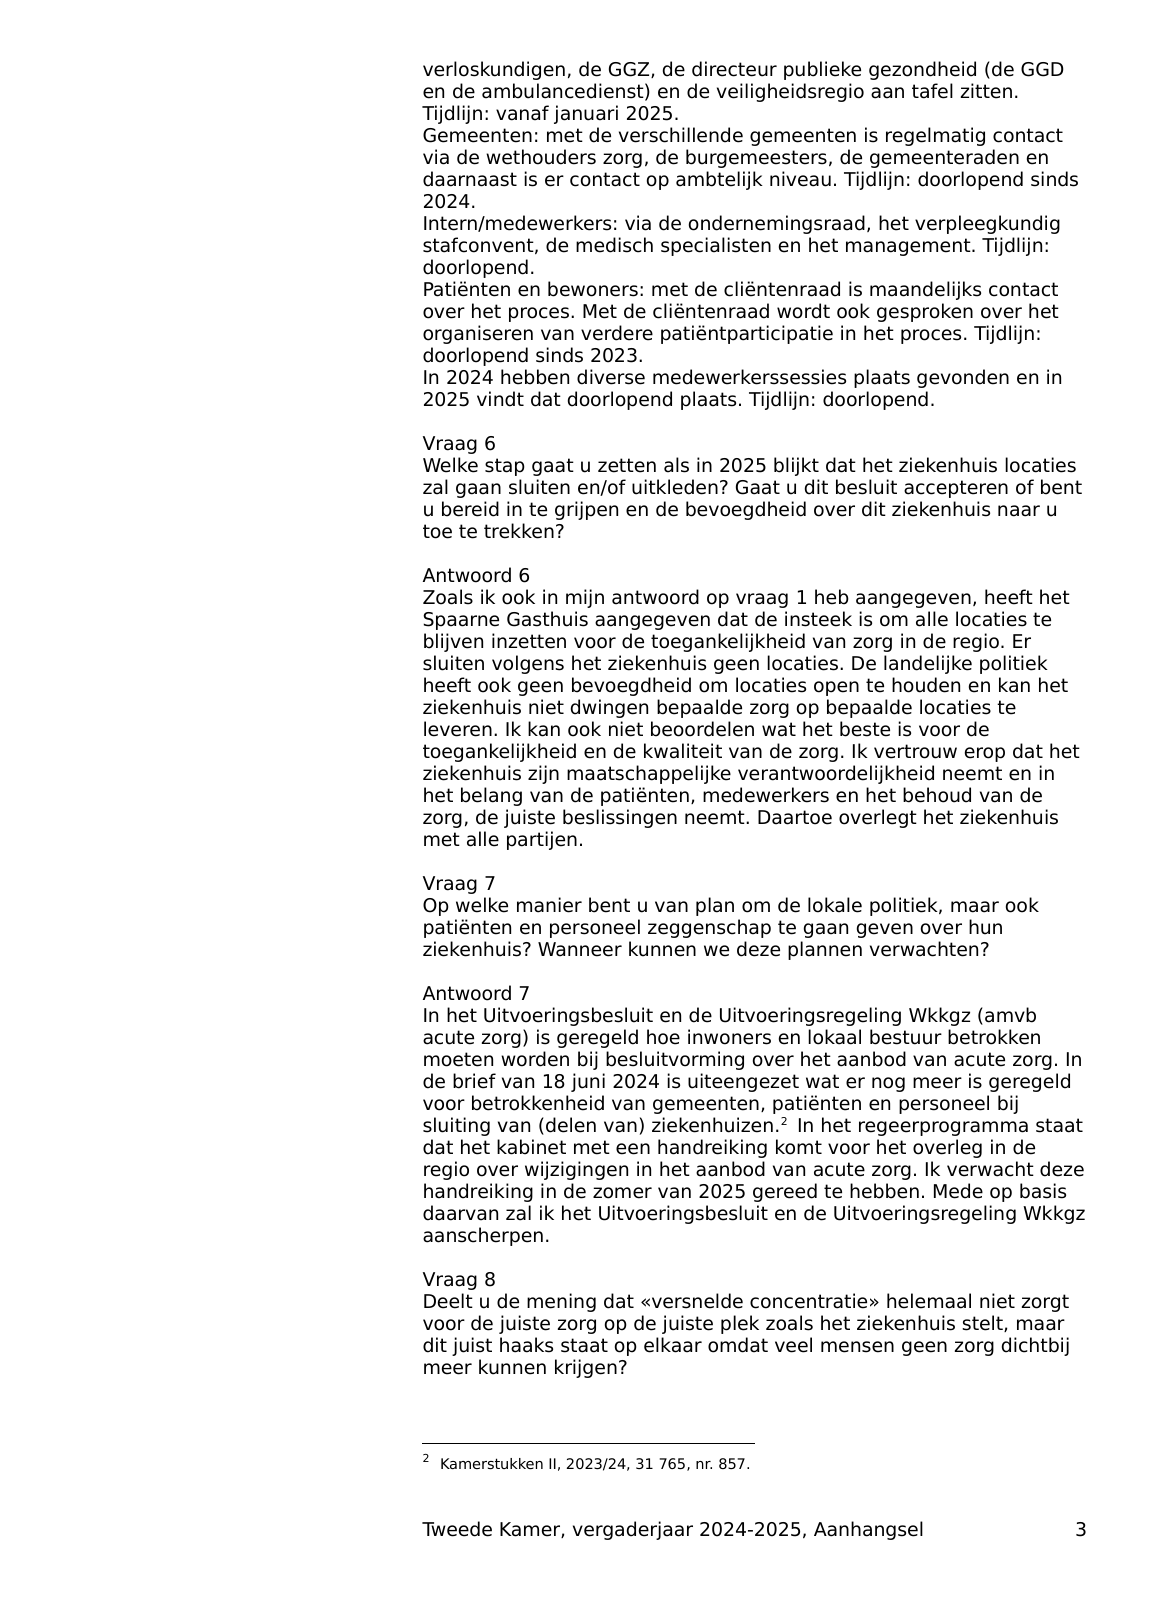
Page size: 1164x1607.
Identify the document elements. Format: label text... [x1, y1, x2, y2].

text Vraag 8 [422, 1269, 1087, 1291]
text Op welke manier bent u van plan om de lokale politiek, maar ook patiënten en personeel zeggenschap te gaan geven over hun ziekenhuis? Wanneer kunnen we deze plannen verwachten? [422, 895, 1087, 961]
text verloskundigen, de GGZ, de directeur publieke gezondheid (de GGD en de ambulancedienst) en de veiligheidsregio aan tafel zitten. Tijdlijn: vanaf januari 2025. [422, 59, 1087, 125]
text In 2024 hebben diverse medewerkerssessies plaats gevonden en in 2025 vindt dat doorlopend plaats. Tijdlijn: doorlopend. [422, 367, 1087, 411]
text In het Uitvoeringsbesluit en de Uitvoeringsregeling Wkkgz (amvb acute zorg) is geregeld hoe inwoners en lokaal bestuur betrokken moeten worden bij besluitvorming over het aanbod van acute zorg. In de brief van 18 juni 2024 is uiteengezet wat er nog meer is geregeld voor betrokkenheid van gemeenten, patiënten en personeel bij sluiting van (delen van) ziekenhuizen. In het regeerprogramma staat dat het kabinet met een handreiking komt voor het overleg in de regio over wijzigingen in het aanbod van acute zorg. Ik verwacht deze handreiking in de zomer van 2025 gereed te hebben. Mede op basis daarvan zal ik het Uitvoeringsbesluit en de Uitvoeringsregeling Wkkgz aanscherpen. [422, 1005, 1087, 1247]
text Antwoord 7 [422, 983, 1087, 1005]
text Intern/medewerkers: via de ondernemingsraad, het verpleegkundig stafconvent, de medisch specialisten en het management. Tijdlijn: doorlopend. [422, 213, 1087, 279]
text Antwoord 6 [422, 565, 1087, 587]
text Welke stap gaat u zetten als in 2025 blijkt dat het ziekenhuis locaties zal gaan sluiten en/of uitkleden? Gaat u dit besluit accepteren of bent u bereid in te grijpen en de bevoegdheid over dit ziekenhuis naar u toe te trekken? [422, 455, 1087, 543]
text Gemeenten: met de verschillende gemeenten is regelmatig contact via de wethouders zorg, de burgemeesters, de gemeenteraden en daarnaast is er contact op ambtelijk niveau. Tijdlijn: doorlopend sinds 2024. [422, 125, 1087, 213]
text Zoals ik ook in mijn antwoord op vraag 1 heb aangegeven, heeft het Spaarne Gasthuis aangegeven dat de insteek is om alle locaties te blijven inzetten voor de toegankelijkheid van zorg in de regio. Er sluiten volgens het ziekenhuis geen locaties. De landelijke politiek heeft ook geen bevoegdheid om locaties open te houden en kan het ziekenhuis niet dwingen bepaalde zorg op bepaalde locaties te leveren. Ik kan ook niet beoordelen wat het beste is voor de toegankelijkheid en de kwaliteit van de zorg. Ik vertrouw erop dat het ziekenhuis zijn maatschappelijke verantwoordelijkheid neemt en in het belang van de patiënten, medewerkers en het behoud van de zorg, de juiste beslissingen neemt. Daartoe overlegt het ziekenhuis met alle partijen. [422, 587, 1087, 851]
text Kamerstukken II, 2023/24, 31 765, nr. 857. [422, 1452, 1087, 1474]
text Vraag 7 [422, 873, 1087, 895]
text Deelt u de mening dat «versnelde concentratie» helemaal niet zorgt voor de juiste zorg op de juiste plek zoals het ziekenhuis stelt, maar dit juist haaks staat op elkaar omdat veel mensen geen zorg dichtbij meer kunnen krijgen? [422, 1291, 1087, 1379]
text Vraag 6 [422, 433, 1087, 455]
text Patiënten en bewoners: met de cliëntenraad is maandelijks contact over het proces. Met de cliëntenraad wordt ook gesproken over het organiseren van verdere patiëntparticipatie in het proces. Tijdlijn: doorlopend sinds 2023. [422, 279, 1087, 367]
